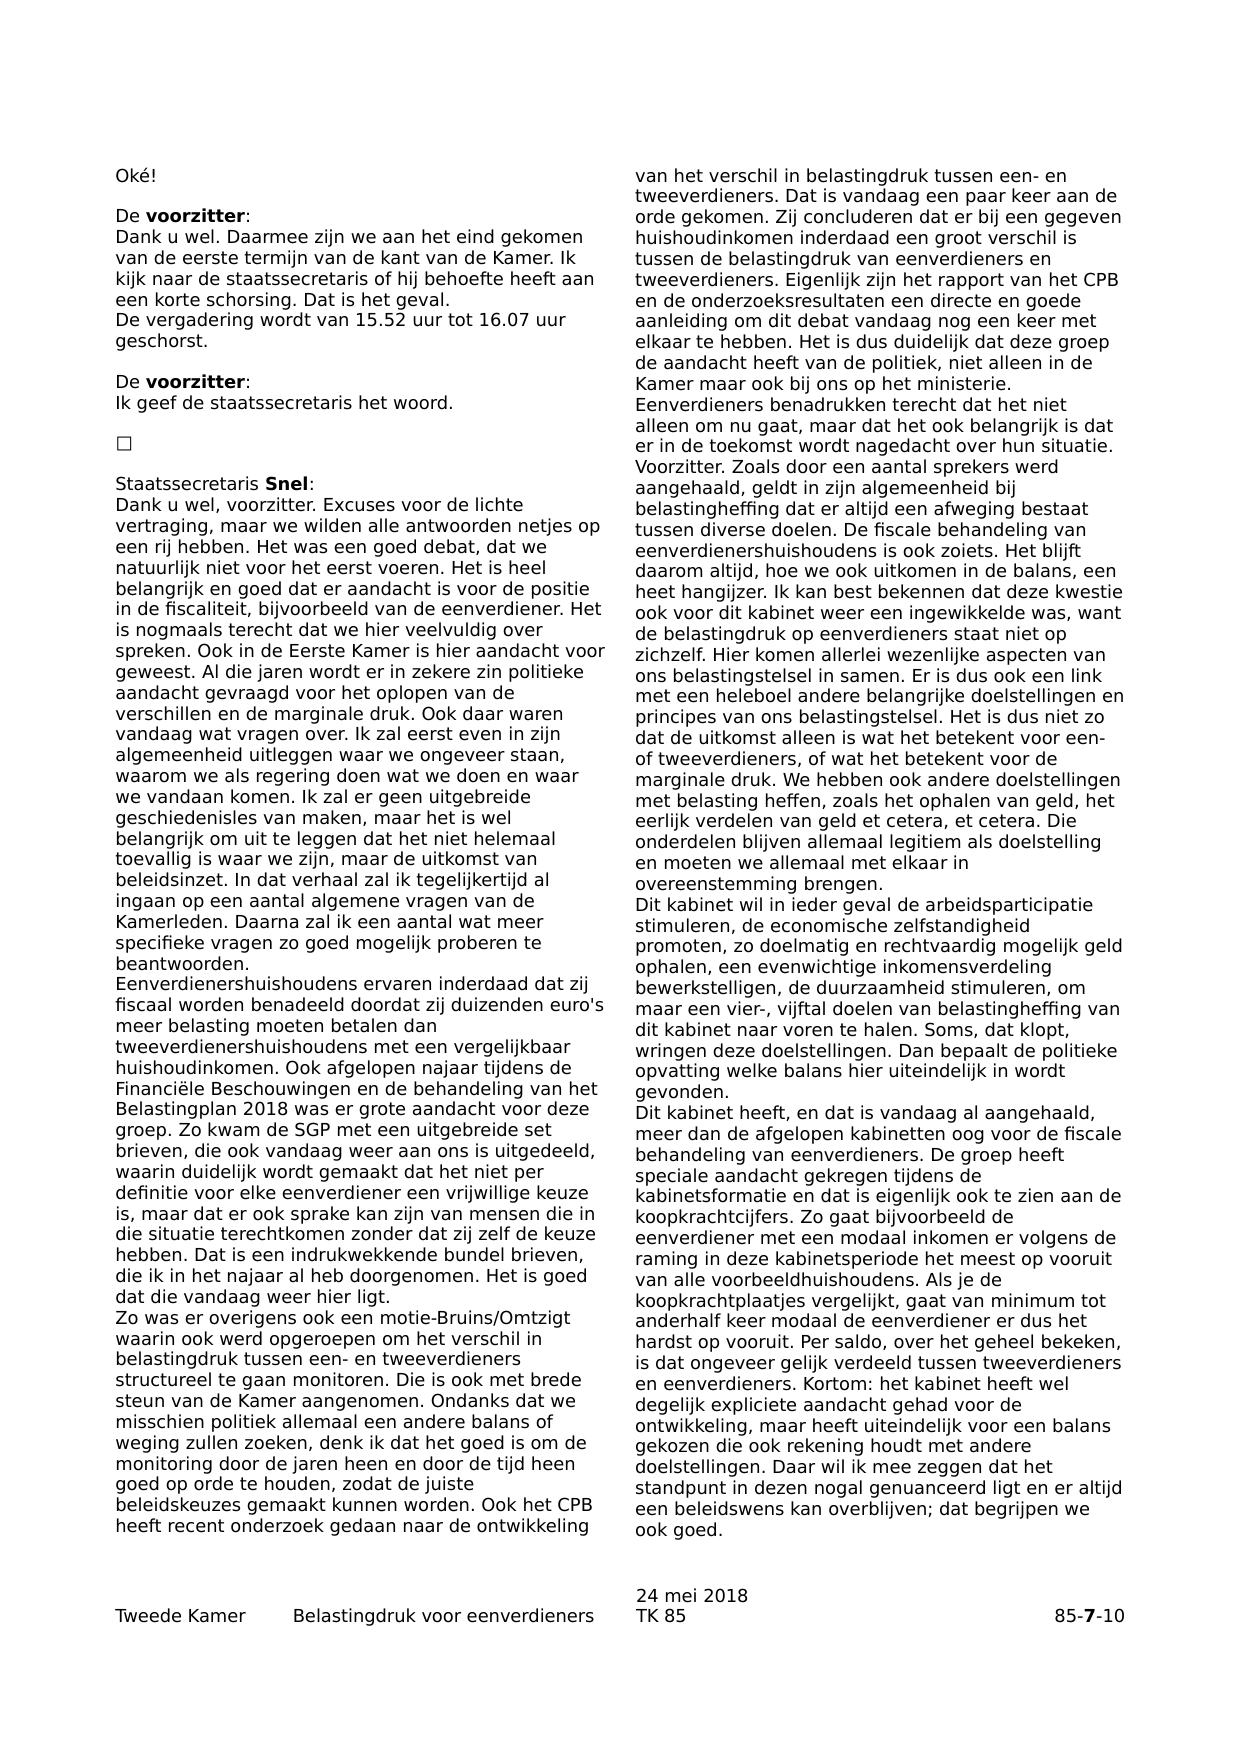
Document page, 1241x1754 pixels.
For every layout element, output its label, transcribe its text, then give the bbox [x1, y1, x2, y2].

text Dank u wel. Daarmee zijn we aan het eind gekomen van de eerste termijn van de kant van de Kamer. Ik kijk naar de staatssecretaris of hij behoefte heeft aan een korte schorsing. Dat is het geval. [115, 227, 605, 310]
text Dank u wel, voorzitter. Excuses voor de lichte vertraging, maar we wilden alle antwoorden netjes op een rij hebben. Het was een goed debat, dat we natuurlijk niet voor het eerst voeren. Het is heel belangrijk en goed dat er aandacht is voor de positie in de fiscaliteit, bijvoorbeeld van de eenverdiener. Het is nogmaals terecht dat we hier veelvuldig over spreken. Ook in de Eerste Kamer is hier aandacht voor geweest. Al die jaren wordt er in zekere zin politieke aandacht gevraagd voor het oplopen van de verschillen en de marginale druk. Ook daar waren vandaag wat vragen over. Ik zal eerst even in zijn algemeenheid uitleggen waar we ongeveer staan, waarom we als regering doen wat we doen en waar we vandaan komen. Ik zal er geen uitgebreide geschiedenisles van maken, maar het is wel belangrijk om uit te leggen dat het niet helemaal toevallig is waar we zijn, maar de uitkomst van beleidsinzet. In dat verhaal zal ik tegelijkertijd al ingaan op een aantal algemene vragen van de Kamerleden. Daarna zal ik een aantal wat meer specifieke vragen zo goed mogelijk proberen te beantwoorden. [115, 495, 605, 974]
text Oké! [115, 165, 605, 186]
text Staatssecretaris Snel: [115, 474, 605, 495]
text Voorzitter. Zoals door een aantal sprekers werd aangehaald, geldt in zijn algemeenheid bij belastingheffing dat er altijd een afweging bestaat tussen diverse doelen. De fiscale behandeling van eenverdienershuishoudens is ook zoiets. Het blijft daarom altijd, hoe we ook uitkomen in de balans, een heet hangijzer. Ik kan best bekennen dat deze kwestie ook voor dit kabinet weer een ingewikkelde was, want de belastingdruk op eenverdieners staat niet op zichzelf. Hier komen allerlei wezenlijke aspecten van ons belastingstelsel in samen. Er is dus ook een link met een heleboel andere belangrijke doelstellingen en principes van ons belastingstelsel. Het is dus niet zo dat de uitkomst alleen is wat het betekent voor een- of tweeverdieners, of wat het betekent voor de marginale druk. We hebben ook andere doelstellingen met belasting heffen, zoals het ophalen van geld, het eerlijk verdelen van geld et cetera, et cetera. Die onderdelen blijven allemaal legitiem als doelstelling en moeten we allemaal met elkaar in overeenstemming brengen. [635, 457, 1125, 894]
text Eenverdienershuishoudens ervaren inderdaad dat zij fiscaal worden benadeeld doordat zij duizenden euro's meer belasting moeten betalen dan tweeverdienershuishoudens met een vergelijkbaar huishoudinkomen. Ook afgelopen najaar tijdens de Financiële Beschouwingen en de behandeling van het Belastingplan 2018 was er grote aandacht voor deze groep. Zo kwam de SGP met een uitgebreide set brieven, die ook vandaag weer aan ons is uitgedeeld, waarin duidelijk wordt gemaakt dat het niet per definitie voor elke eenverdiener een vrijwillige keuze is, maar dat er ook sprake kan zijn van mensen die in die situatie terechtkomen zonder dat zij zelf de keuze hebben. Dat is een indrukwekkende bundel brieven, die ik in het najaar al heb doorgenomen. Het is goed dat die vandaag weer hier ligt. [115, 974, 605, 1307]
text Ik geef de staatssecretaris het woord. [115, 393, 605, 413]
text De vergadering wordt van 15.52 uur tot 16.07 uur geschorst. [115, 310, 605, 352]
text Zo was er overigens ook een motie-Bruins/Omtzigt waarin ook werd opgeroepen om het verschil in belastingdruk tussen een- en tweeverdieners structureel te gaan monitoren. Die is ook met brede steun van de Kamer aangenomen. Ondanks dat we misschien politiek allemaal een andere balans of weging zullen zoeken, denk ik dat het goed is om de monitoring door de jaren heen en door de tijd heen goed op orde te houden, zodat de juiste beleidskeuzes gemaakt kunnen worden. Ook het CPB heeft recent onderzoek gedaan naar de ontwikkeling [115, 1307, 605, 1537]
text ⬜ [115, 433, 605, 454]
text Dit kabinet wil in ieder geval de arbeidsparticipatie stimuleren, de economische zelfstandigheid promoten, zo doelmatig en rechtvaardig mogelijk geld ophalen, een evenwichtige inkomensverdeling bewerkstelligen, de duurzaamheid stimuleren, om maar een vier-, vijftal doelen van belastingheffing van dit kabinet naar voren te halen. Soms, dat klopt, wringen deze doelstellingen. Dan bepaalt de politieke opvatting welke balans hier uiteindelijk in wordt gevonden. [635, 894, 1125, 1103]
text De voorzitter: [115, 206, 605, 227]
text van het verschil in belastingdruk tussen een- en tweeverdieners. Dat is vandaag een paar keer aan de orde gekomen. Zij concluderen dat er bij een gegeven huishoudinkomen inderdaad een groot verschil is tussen de belastingdruk van eenverdieners en tweeverdieners. Eigenlijk zijn het rapport van het CPB en de onderzoeksresultaten een directe en goede aanleiding om dit debat vandaag nog een keer met elkaar te hebben. Het is dus duidelijk dat deze groep de aandacht heeft van de politiek, niet alleen in de Kamer maar ook bij ons op het ministerie. Eenverdieners benadrukken terecht dat het niet alleen om nu gaat, maar dat het ook belangrijk is dat er in de toekomst wordt nagedacht over hun situatie. [635, 165, 1125, 457]
text De voorzitter: [115, 372, 605, 393]
text Dit kabinet heeft, en dat is vandaag al aangehaald, meer dan de afgelopen kabinetten oog voor de fiscale behandeling van eenverdieners. De groep heeft speciale aandacht gekregen tijdens de kabinetsformatie en dat is eigenlijk ook te zien aan de koopkrachtcijfers. Zo gaat bijvoorbeeld de eenverdiener met een modaal inkomen er volgens de raming in deze kabinetsperiode het meest op vooruit van alle voorbeeldhuishoudens. Als je de koopkrachtplaatjes vergelijkt, gaat van minimum tot anderhalf keer modaal de eenverdiener er dus het hardst op vooruit. Per saldo, over het geheel bekeken, is dat ongeveer gelijk verdeeld tussen tweeverdieners en eenverdieners. Kortom: het kabinet heeft wel degelijk expliciete aandacht gehad voor de ontwikkeling, maar heeft uiteindelijk voor een balans gekozen die ook rekening houdt met andere doelstellingen. Daar wil ik mee zeggen dat het standpunt in dezen nogal genuanceerd ligt en er altijd een beleidswens kan overblijven; dat begrijpen we ook goed. [635, 1103, 1125, 1540]
